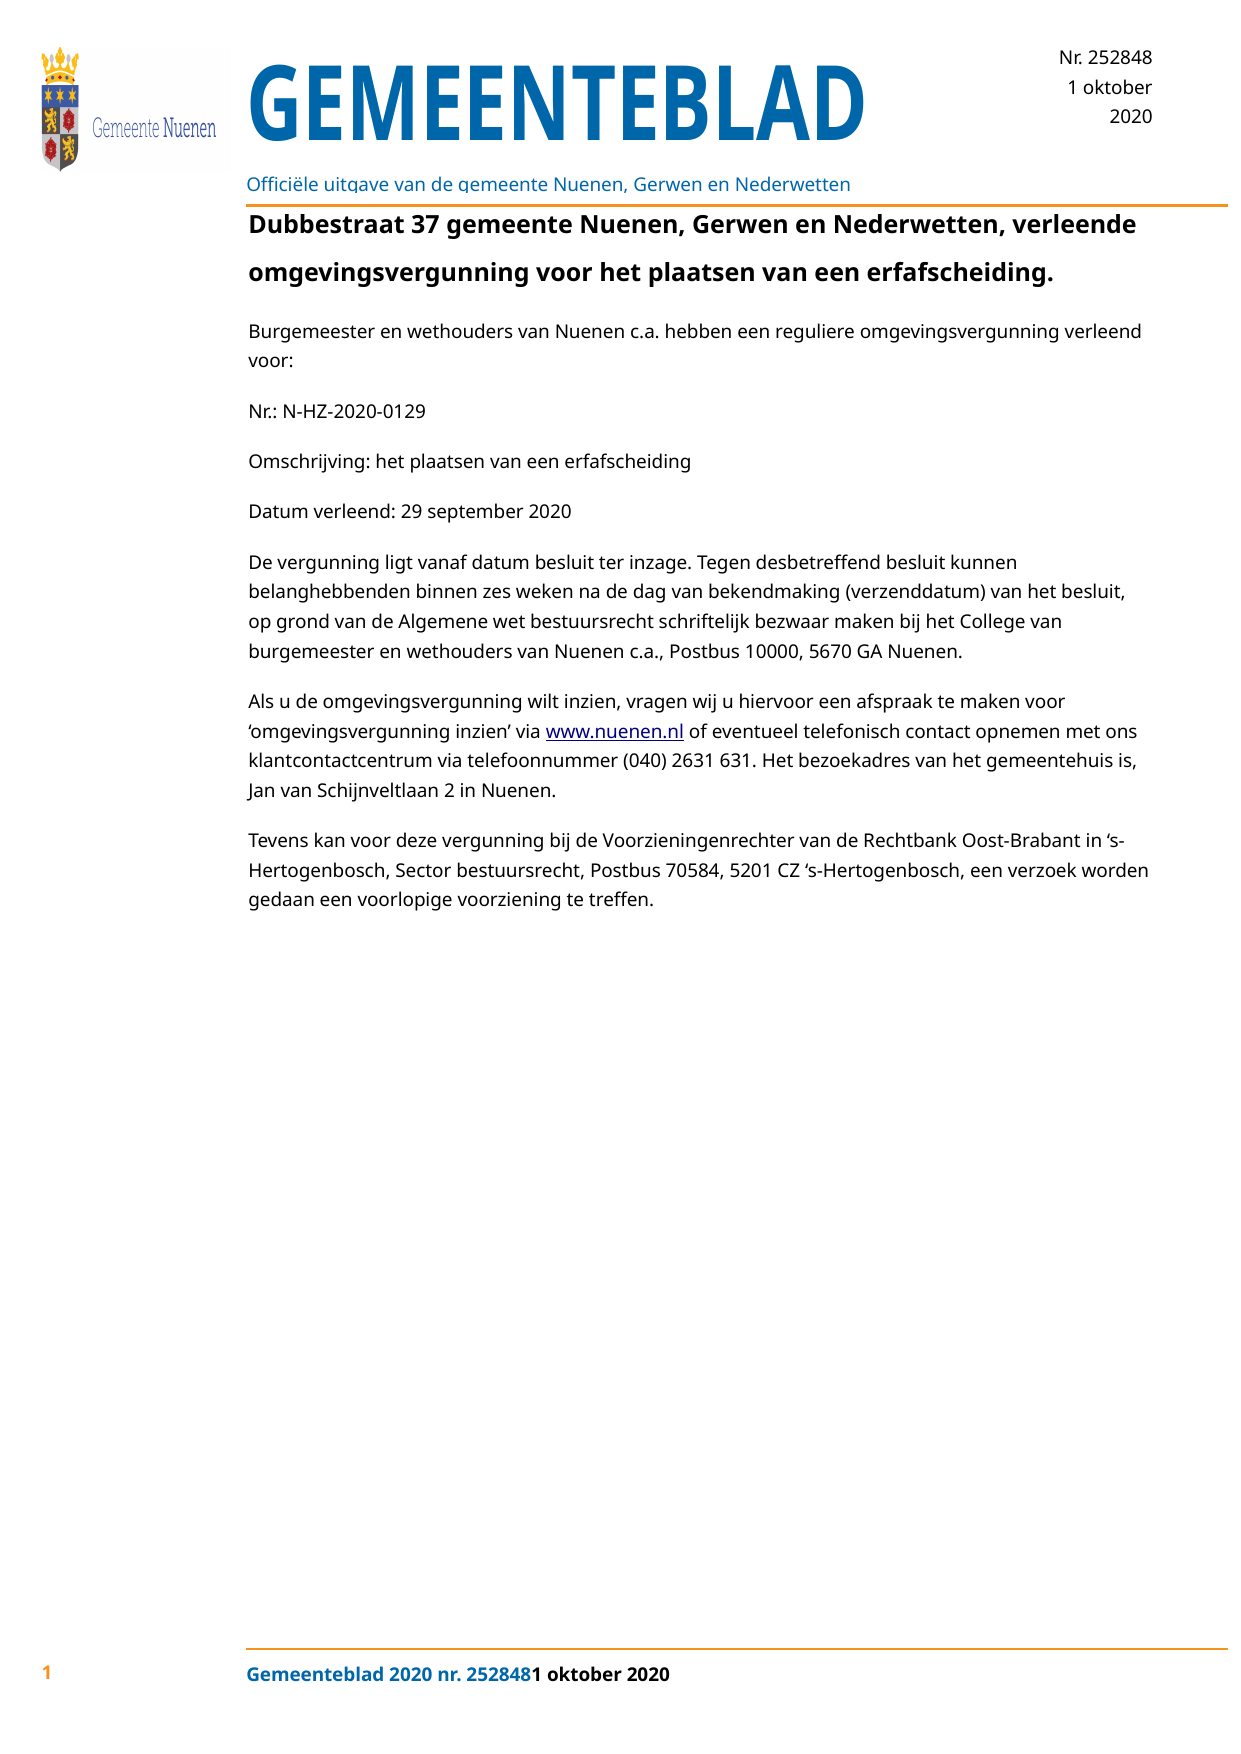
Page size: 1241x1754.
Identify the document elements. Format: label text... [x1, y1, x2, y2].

picture [41, 47, 231, 172]
text Dubbestraat 37 gemeente Nuenen, Gerwen en Nederwetten, verleende omgevingsvergunning voor het plaatsen van een erfafscheiding. [248, 207, 1152, 288]
text Nr.: N-HZ-2020-0129 [248, 398, 1152, 424]
text Datum verleend: 29 september 2020 [248, 499, 1152, 524]
text Burgemeester en wethouders van Nuenen c.a. hebben een reguliere omgevingsvergunning verleend voor: [248, 318, 1152, 373]
text Als u de omgevingsvergunning wilt inzien, vragen wij u hiervoor een afspraak te maken voor ‘omgevingsvergunning inzien’ via www.nuenen.nl of eventueel telefonisch contact opnemen met ons klantcontactcentrum via telefoonnummer (040) 2631 631. Het bezoekadres van het gemeentehuis is, Jan van Schijnveltlaan 2 in Nuenen. [248, 688, 1152, 803]
text De vergunning ligt vanaf datum besluit ter inzage. Tegen desbetreffend besluit kunnen belanghebbenden binnen zes weken na de dag van bekendmaking (verzenddatum) van het besluit, op grond van de Algemene wet bestuursrecht schriftelijk bezwaar maken bij het College van burgemeester en wethouders van Nuenen c.a., Postbus 10000, 5670 GA Nuenen. [248, 549, 1152, 664]
text Tevens kan voor deze vergunning bij de Voorzieningenrechter van de Rechtbank Oost-Brabant in ‘s-Hertogenbosch, Sector bestuursrecht, Postbus 70584, 5201 CZ ‘s-Hertogenbosch, een verzoek worden gedaan een voorlopige voorziening te treffen. [248, 827, 1152, 912]
text Omschrijving: het plaatsen van een erfafscheiding [248, 448, 1152, 474]
